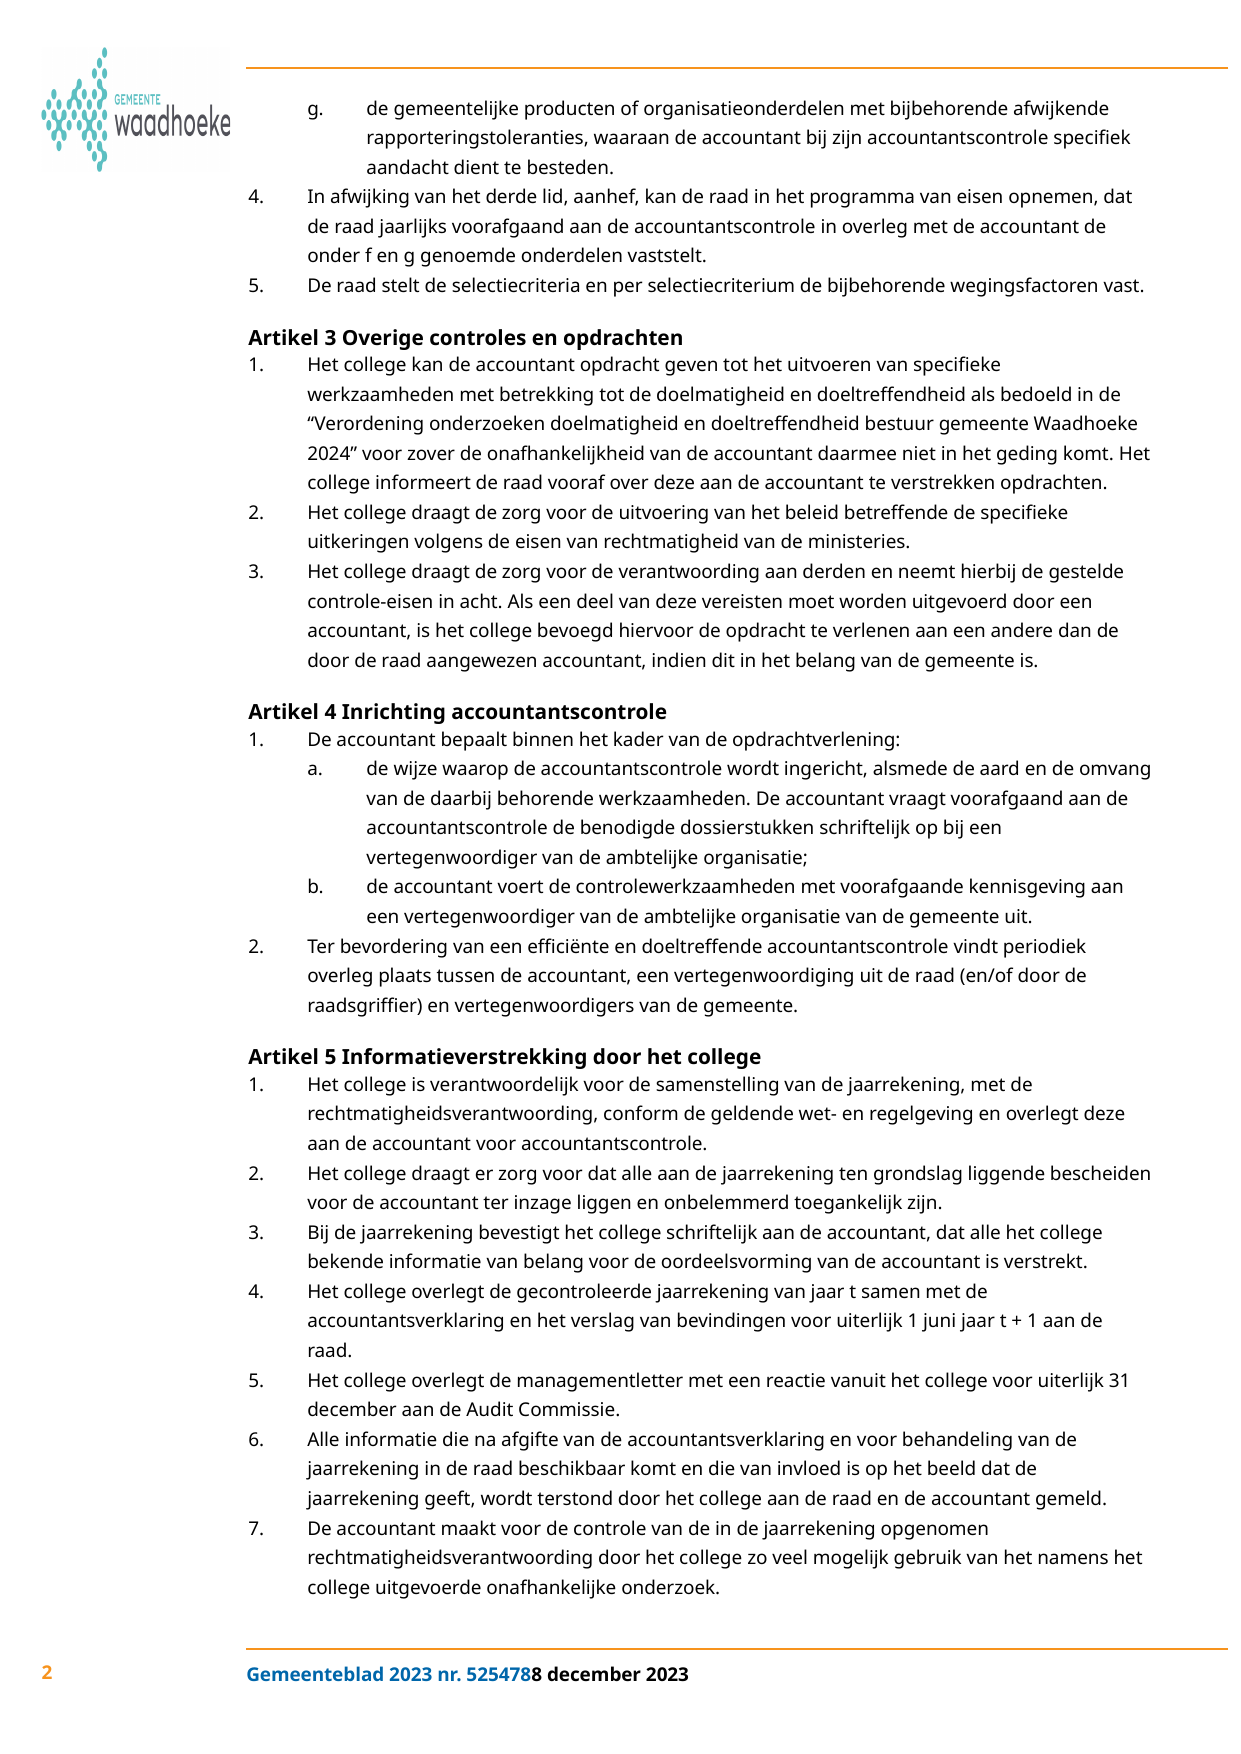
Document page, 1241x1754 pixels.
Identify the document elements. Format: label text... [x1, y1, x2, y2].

list de gemeentelijke producten of organisatieonderdelen met bijbehorende afwijkende rapporteringstoleranties, waaraan de accountant bij zijn accountantscontrole specifiek aandacht dient te besteden. [307, 95, 1152, 180]
list de wijze waarop de accountantscontrole wordt ingericht, alsmede de aard en de omvang van de daarbij behorende werkzaamheden. De accountant vraagt voorafgaand aan de accountantscontrole de benodigde dossierstukken schriftelijk op bij een vertegenwoordiger van de ambtelijke organisatie; [307, 755, 1152, 870]
list Het college draagt er zorg voor dat alle aan de jaarrekening ten grondslag liggende bescheiden voor de accountant ter inzage liggen en onbelemmerd toegankelijk zijn. [248, 1160, 1152, 1215]
list In afwijking van het derde lid, aanhef, kan de raad in het programma van eisen opnemen, dat de raad jaarlijks voorafgaand aan de accountantscontrole in overleg met de accountant de onder f en g genoemde onderdelen vaststelt. [248, 183, 1152, 268]
list Het college kan de accountant opdracht geven tot het uitvoeren van specifieke werkzaamheden met betrekking tot de doelmatigheid en doeltreffendheid als bedoeld in de “Verordening onderzoeken doelmatigheid en doeltreffendheid bestuur gemeente Waadhoeke 2024” voor zover de onafhankelijkheid van de accountant daarmee niet in het geding komt. Het college informeert de raad vooraf over deze aan de accountant te verstrekken opdrachten. [248, 351, 1152, 495]
list De raad stelt de selectiecriteria en per selectiecriterium de bijbehorende wegingsfactoren vast. [248, 272, 1152, 298]
list De accountant maakt voor de controle van de in de jaarrekening opgenomen rechtmatigheidsverantwoording door het college zo veel mogelijk gebruik van het namens het college uitgevoerde onafhankelijke onderzoek. [248, 1515, 1152, 1599]
list Het college overlegt de gecontroleerde jaarrekening van jaar t samen met de accountantsverklaring en het verslag van bevindingen voor uiterlijk 1 juni jaar t + 1 aan de raad. [248, 1278, 1152, 1363]
list Ter bevordering van een efficiënte en doeltreffende accountantscontrole vindt periodiek overleg plaats tussen de accountant, een vertegenwoordiging uit de raad (en/of door de raadsgriffier) en vertegenwoordigers van de gemeente. [248, 933, 1152, 1018]
list Het college draagt de zorg voor de verantwoording aan derden en neemt hierbij de gestelde controle-eisen in acht. Als een deel van deze vereisten moet worden uitgevoerd door een accountant, is het college bevoegd hiervoor de opdracht te verlenen aan een andere dan de door de raad aangewezen accountant, indien dit in het belang van de gemeente is. [248, 558, 1152, 673]
list Bij de jaarrekening bevestigt het college schriftelijk aan de accountant, dat alle het college bekende informatie van belang voor de oordeelsvorming van de accountant is verstrekt. [248, 1219, 1152, 1274]
list Het college is verantwoordelijk voor de samenstelling van de jaarrekening, met de rechtmatigheidsverantwoording, conform de geldende wet- en regelgeving en overlegt deze aan de accountant voor accountantscontrole. [248, 1071, 1152, 1156]
list Het college overlegt de managementletter met een reactie vanuit het college voor uiterlijk 31 december aan de Audit Commissie. [248, 1367, 1152, 1422]
text Artikel 3 Overige controles en opdrachten [248, 323, 1152, 351]
list de accountant voert de controlewerkzaamheden met voorafgaande kennisgeving aan een vertegenwoordiger van de ambtelijke organisatie van de gemeente uit. [307, 874, 1152, 929]
picture [41, 47, 231, 172]
list De accountant bepaalt binnen het kader van de opdrachtverlening: [248, 726, 1152, 752]
list Het college draagt de zorg voor de uitvoering van het beleid betreffende de specifieke uitkeringen volgens de eisen van rechtmatigheid van de ministeries. [248, 499, 1152, 554]
list Alle informatie die na afgifte van de accountantsverklaring en voor behandeling van de jaarrekening in de raad beschikbaar komt en die van invloed is op het beeld dat de jaarrekening geeft, wordt terstond door het college aan de raad en de accountant gemeld. [248, 1426, 1152, 1511]
text Artikel 4 Inrichting accountantscontrole [248, 697, 1152, 726]
text Artikel 5 Informatieverstrekking door het college [248, 1042, 1152, 1071]
